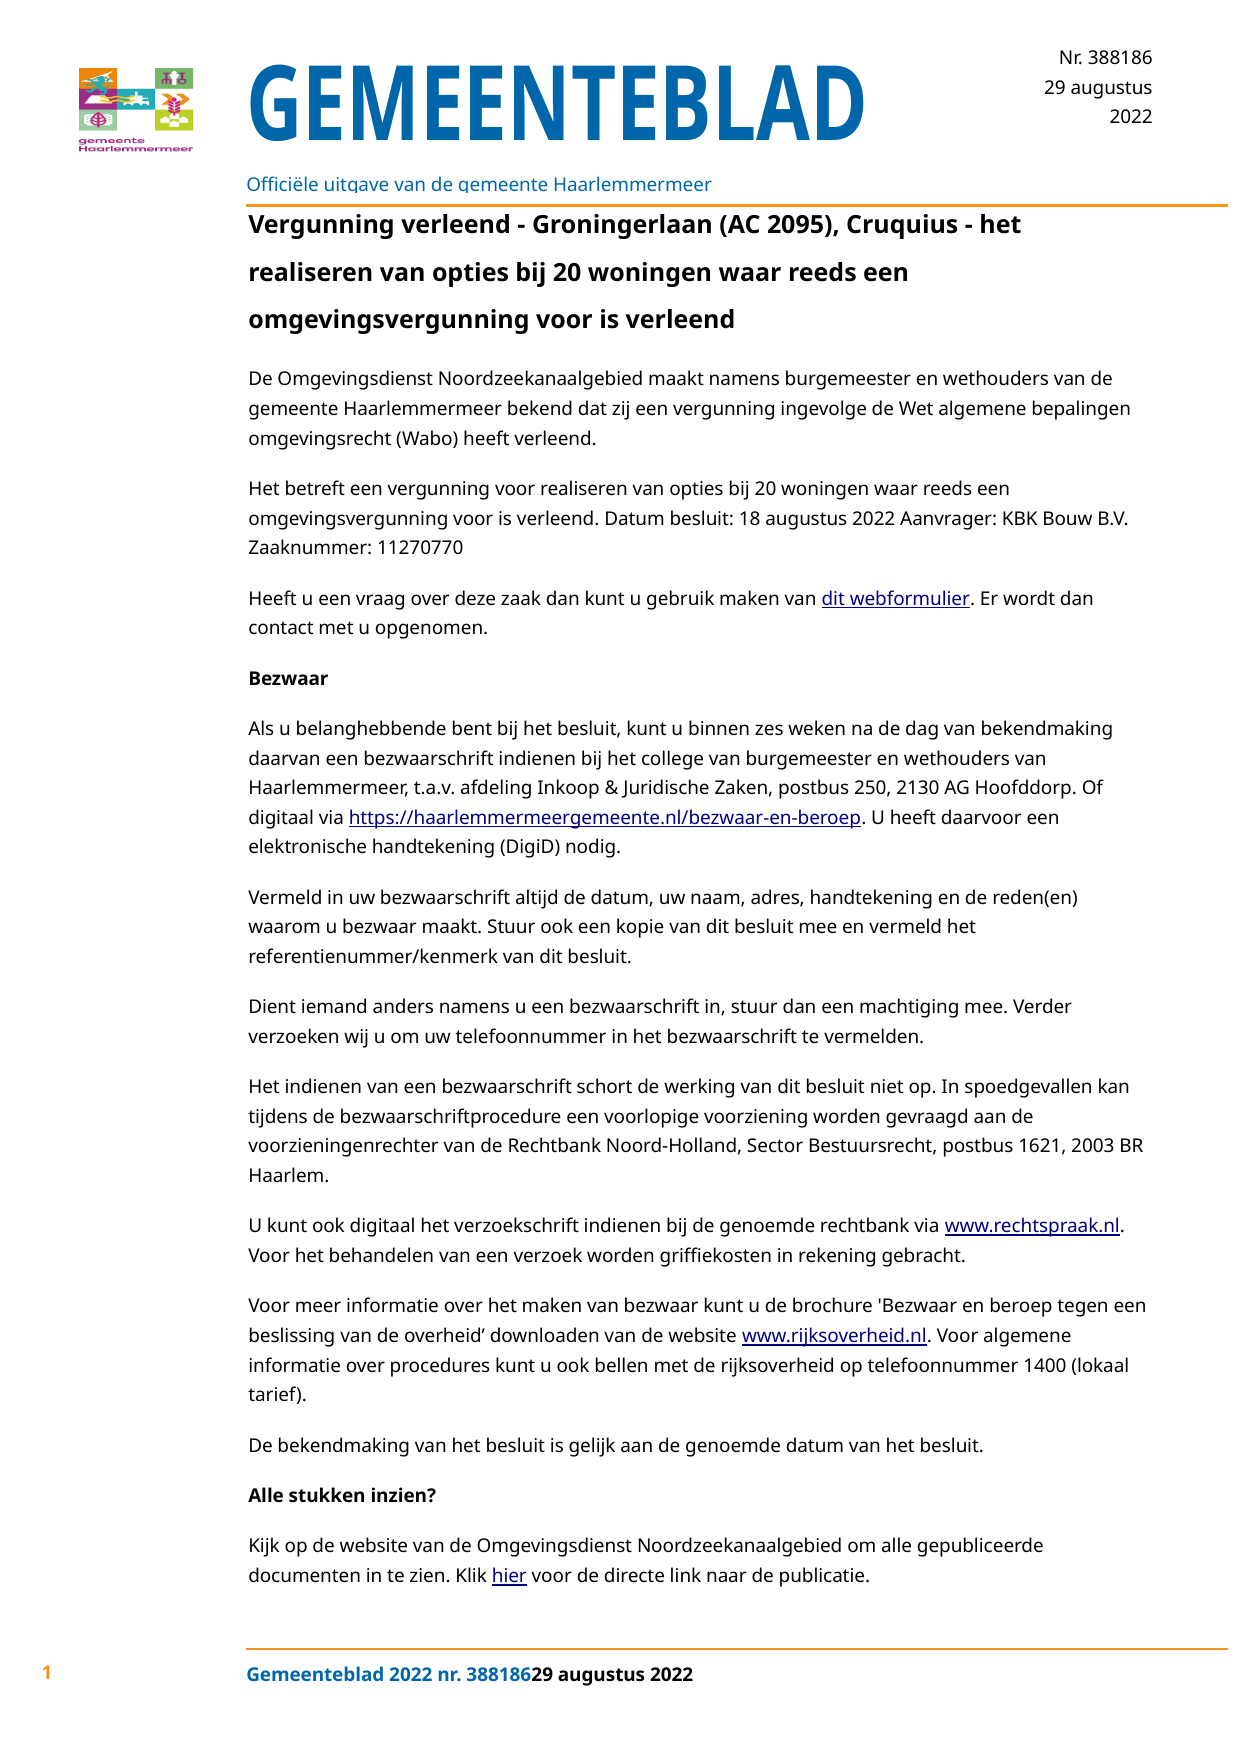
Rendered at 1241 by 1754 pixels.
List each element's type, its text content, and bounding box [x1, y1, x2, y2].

text Voor meer informatie over het maken van bezwaar kunt u de brochure 'Bezwaar en beroep tegen een beslissing van de overheid’ downloaden van de website www.rijksoverheid.nl. Voor algemene informatie over procedures kunt u ook bellen met de rijksoverheid op telefoonnummer 1400 (lokaal tarief). [248, 1293, 1152, 1407]
text Alle stukken inzien? [248, 1482, 1152, 1508]
picture [41, 47, 231, 172]
text Het indienen van een bezwaarschrift schort de werking van dit besluit niet op. In spoedgevallen kan tijdens de bezwaarschriftprocedure een voorlopige voorziening worden gevraagd aan de voorzieningenrechter van de Rechtbank Noord-Holland, Sector Bestuursrecht, postbus 1621, 2003 BR Haarlem. [248, 1073, 1152, 1188]
text U kunt ook digitaal het verzoekschrift indienen bij de genoemde rechtbank via www.rechtspraak.nl. Voor het behandelen van een verzoek worden griffiekosten in rekening gebracht. [248, 1213, 1152, 1268]
text Kijk op de website van de Omgevingsdienst Noordzeekanaalgebied om alle gepubliceerde documenten in te zien. Klik hier voor de directe link naar de publicatie. [248, 1533, 1152, 1588]
text Vergunning verleend - Groningerlaan (AC 2095), Cruquius - het realiseren van opties bij 20 woningen waar reeds een omgevingsvergunning voor is verleend [248, 207, 1152, 336]
text Als u belanghebbende bent bij het besluit, kunt u binnen zes weken na de dag van bekendmaking daarvan een bezwaarschrift indienen bij het college van burgemeester en wethouders van Haarlemmermeer, t.a.v. afdeling Inkoop & Juridische Zaken, postbus 250, 2130 AG Hoofddorp. Of digitaal via https://haarlemmermeergemeente.nl/bezwaar-en-beroep. U heeft daarvoor een elektronische handtekening (DigiD) nodig. [248, 715, 1152, 859]
text Dient iemand anders namens u een bezwaarschrift in, stuur dan een machtiging mee. Verder verzoeken wij u om uw telefoonnummer in het bezwaarschrift te vermelden. [248, 993, 1152, 1049]
text De bekendmaking van het besluit is gelijk aan de genoemde datum van het besluit. [248, 1432, 1152, 1457]
text Vermeld in uw bezwaarschrift altijd de datum, uw naam, adres, handtekening en de reden(en) waarom u bezwaar maakt. Stuur ook een kopie van dit besluit mee en vermeld het referentienummer/kenmerk van dit besluit. [248, 884, 1152, 969]
text Heeft u een vraag over deze zaak dan kunt u gebruik maken van dit webformulier. Er wordt dan contact met u opgenomen. [248, 585, 1152, 640]
text De Omgevingsdienst Noordzeekanaalgebied maakt namens burgemeester en wethouders van de gemeente Haarlemmermeer bekend dat zij een vergunning ingevolge de Wet algemene bepalingen omgevingsrecht (Wabo) heeft verleend. [248, 366, 1152, 450]
text Bezwaar [248, 665, 1152, 690]
text Het betreft een vergunning voor realiseren van opties bij 20 woningen waar reeds een omgevingsvergunning voor is verleend. Datum besluit: 18 augustus 2022 Aanvrager: KBK Bouw B.V. Zaaknummer: 11270770 [248, 475, 1152, 560]
